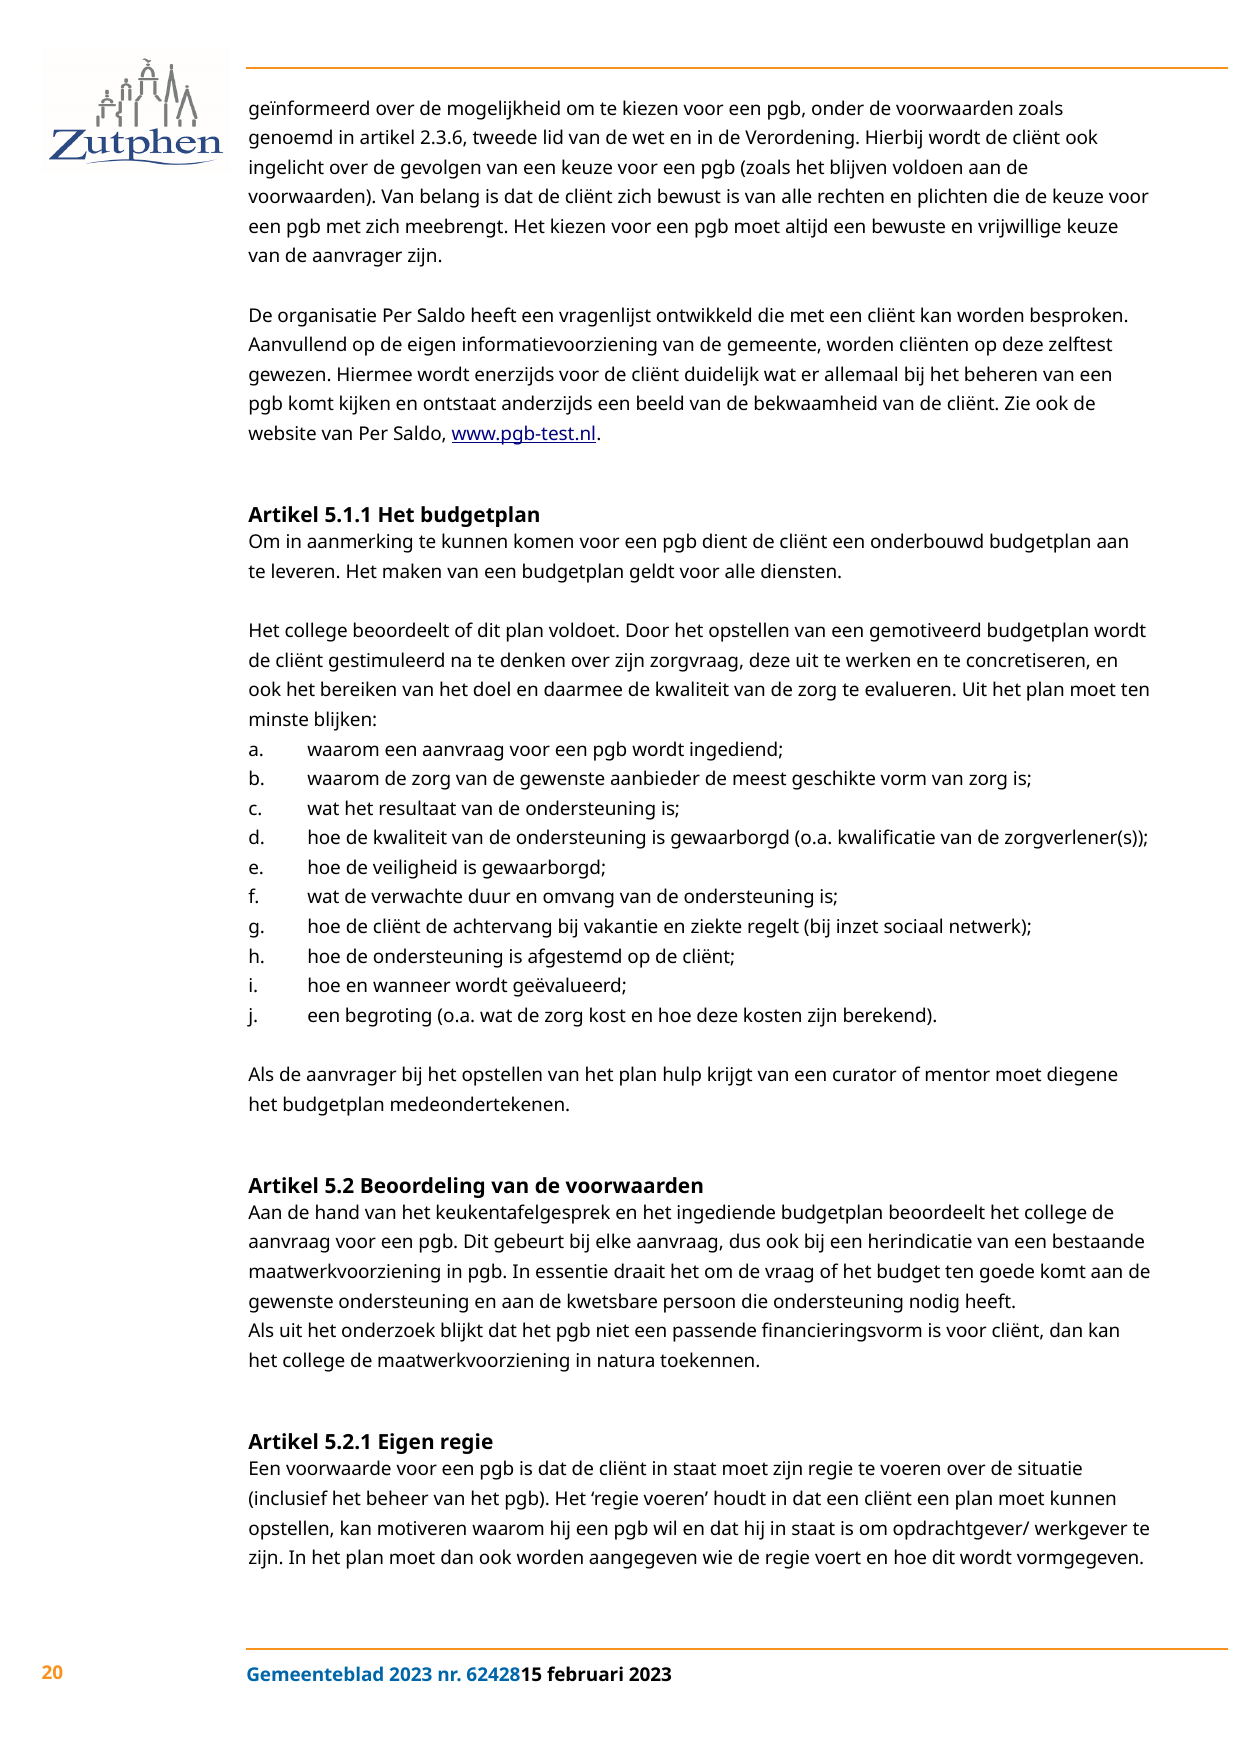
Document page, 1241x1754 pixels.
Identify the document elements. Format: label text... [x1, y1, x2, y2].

list hoe de cliënt de achtervang bij vakantie en ziekte regelt (bij inzet sociaal netwerk); [248, 913, 1152, 939]
list waarom de zorg van de gewenste aanbieder de meest geschikte vorm van zorg is; [248, 765, 1152, 791]
list hoe de veiligheid is gewaarborgd; [248, 854, 1152, 880]
text Een voorwaarde voor een pgb is dat de cliënt in staat moet zijn regie te voeren over de situatie (inclusief het beheer van het pgb). Het ‘regie voeren’ houdt in dat een cliënt een plan moet kunnen opstellen, kan motiveren waarom hij een pgb wil en dat hij in staat is om opdrachtgever/ werkgever te zijn. In het plan moet dan ook worden aangegeven wie de regie voert en hoe dit wordt vormgegeven. [248, 1456, 1152, 1570]
picture [41, 47, 231, 172]
text Om in aanmerking te kunnen komen voor een pgb dient de cliënt een onderbouwd budgetplan aan te leveren. Het maken van een budgetplan geldt voor alle diensten. [248, 529, 1152, 584]
list hoe en wanneer wordt geëvalueerd; [248, 972, 1152, 998]
text De organisatie Per Saldo heeft een vragenlijst ontwikkeld die met een cliënt kan worden besproken. Aanvullend op de eigen informatievoorziening van de gemeente, worden cliënten op deze zelftest gewezen. Hiermee wordt enerzijds voor de cliënt duidelijk wat er allemaal bij het beheren van een pgb komt kijken en ontstaat anderzijds een beeld van de bekwaamheid van de cliënt. Zie ook de website van Per Saldo, www.pgb-test.nl. [248, 302, 1152, 446]
list hoe de ondersteuning is afgestemd op de cliënt; [248, 943, 1152, 968]
text Artikel 5.1.1 Het budgetplan [248, 500, 1152, 529]
text Artikel 5.2.1 Eigen regie [248, 1427, 1152, 1456]
list wat het resultaat van de ondersteuning is; [248, 795, 1152, 821]
list waarom een aanvraag voor een pgb wordt ingediend; [248, 736, 1152, 761]
text Als de aanvrager bij het opstellen van het plan hulp krijgt van een curator of mentor moet diegene het budgetplan medeondertekenen. [248, 1061, 1152, 1116]
text Artikel 5.2 Beoordeling van de voorwaarden [248, 1171, 1152, 1199]
list een begroting (o.a. wat de zorg kost en hoe deze kosten zijn berekend). [248, 1002, 1152, 1028]
text Aan de hand van het keukentafelgesprek en het ingediende budgetplan beoordeelt het college de aanvraag voor een pgb. Dit gebeurt bij elke aanvraag, dus ook bij een herindicatie van een bestaande maatwerkvoorziening in pgb. In essentie draait het om de vraag of het budget ten goede komt aan de gewenste ondersteuning en aan de kwetsbare persoon die ondersteuning nodig heeft. [248, 1199, 1152, 1314]
text geïnformeerd over de mogelijkheid om te kiezen voor een pgb, onder de voorwaarden zoals genoemd in artikel 2.3.6, tweede lid van de wet en in de Verordening. Hierbij wordt de cliënt ook ingelicht over de gevolgen van een keuze voor een pgb (zoals het blijven voldoen aan de voorwaarden). Van belang is dat de cliënt zich bewust is van alle rechten en plichten die de keuze voor een pgb met zich meebrengt. Het kiezen voor een pgb moet altijd een bewuste en vrijwillige keuze van de aanvrager zijn. [248, 95, 1152, 268]
list hoe de kwaliteit van de ondersteuning is gewaarborgd (o.a. kwalificatie van de zorgverlener(s)); [248, 824, 1152, 850]
text Als uit het onderzoek blijkt dat het pgb niet een passende financieringsvorm is voor cliënt, dan kan het college de maatwerkvoorziening in natura toekennen. [248, 1317, 1152, 1373]
list wat de verwachte duur en omvang van de ondersteuning is; [248, 884, 1152, 909]
text Het college beoordeelt of dit plan voldoet. Door het opstellen van een gemotiveerd budgetplan wordt de cliënt gestimuleerd na te denken over zijn zorgvraag, deze uit te werken en te concretiseren, en ook het bereiken van het doel en daarmee de kwaliteit van de zorg te evalueren. Uit het plan moet ten minste blijken: [248, 617, 1152, 732]
